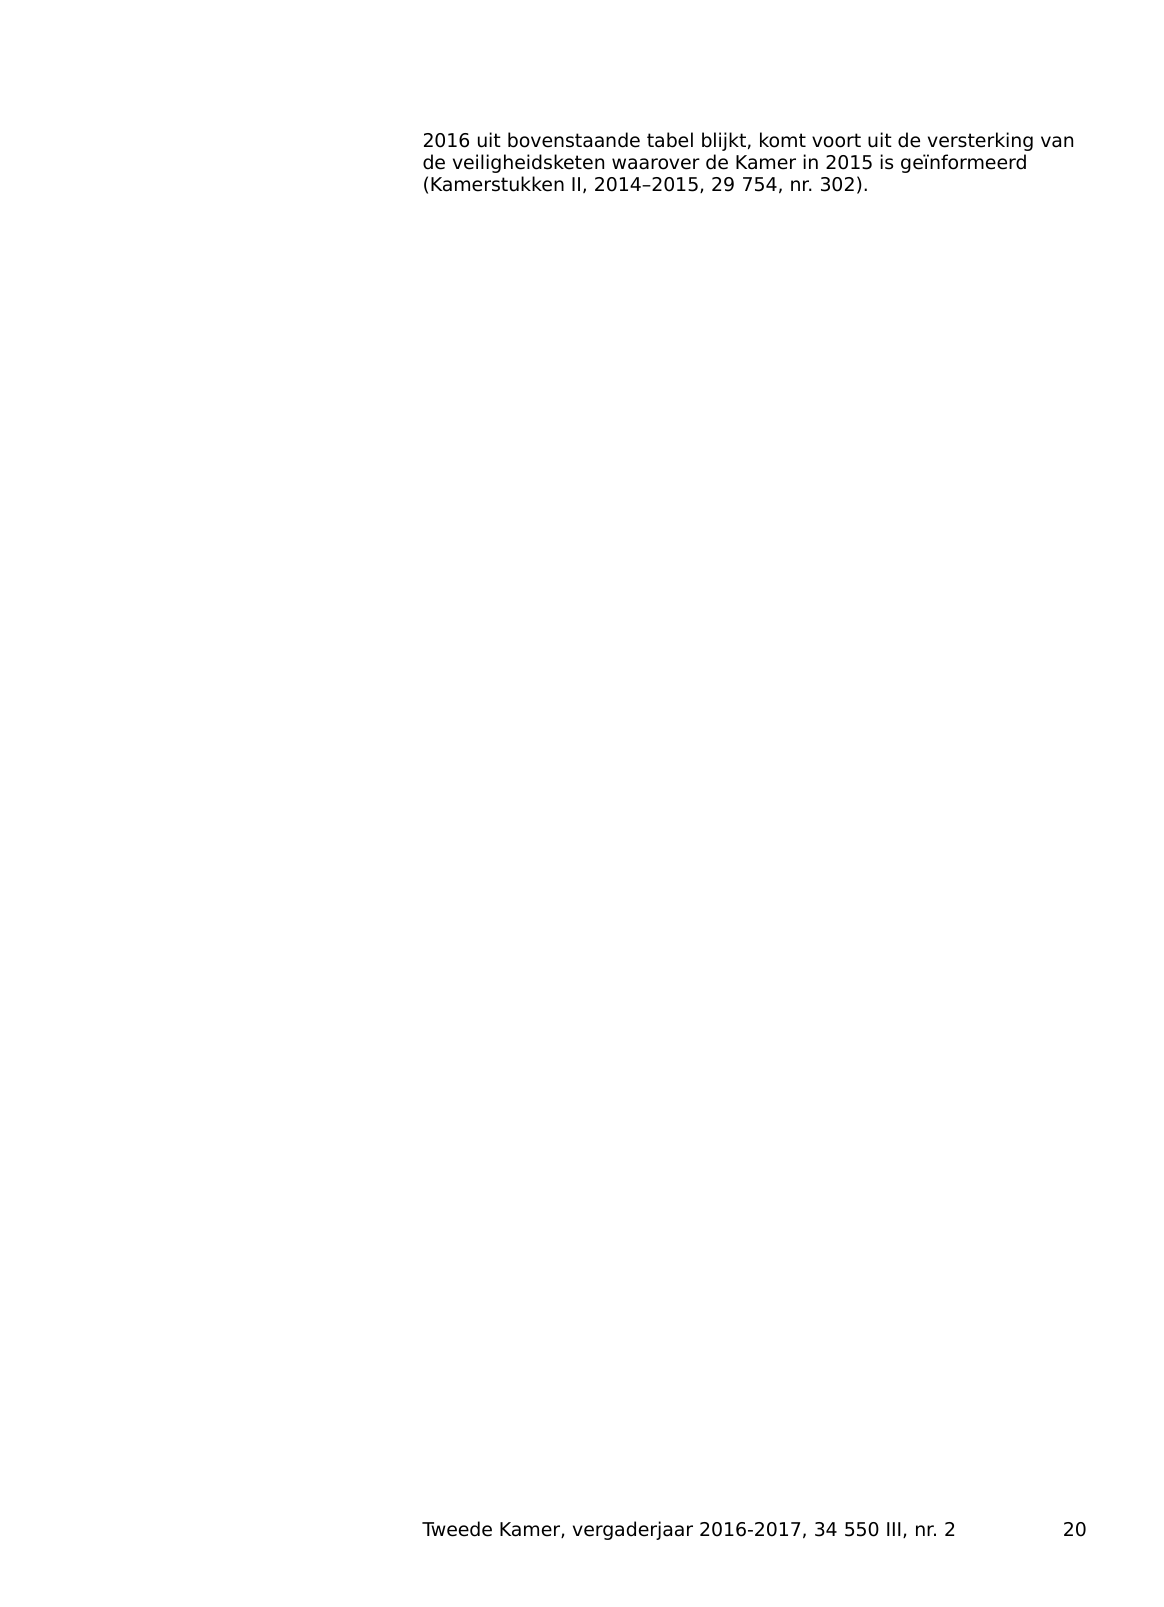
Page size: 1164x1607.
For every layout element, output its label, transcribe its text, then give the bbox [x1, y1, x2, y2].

text 2016 uit bovenstaande tabel blijkt, komt voort uit de versterking van de veiligheidsketen waarover de Kamer in 2015 is geïnformeerd (Kamerstukken II, 2014–2015, 29 754, nr. 302). [422, 130, 1087, 196]
